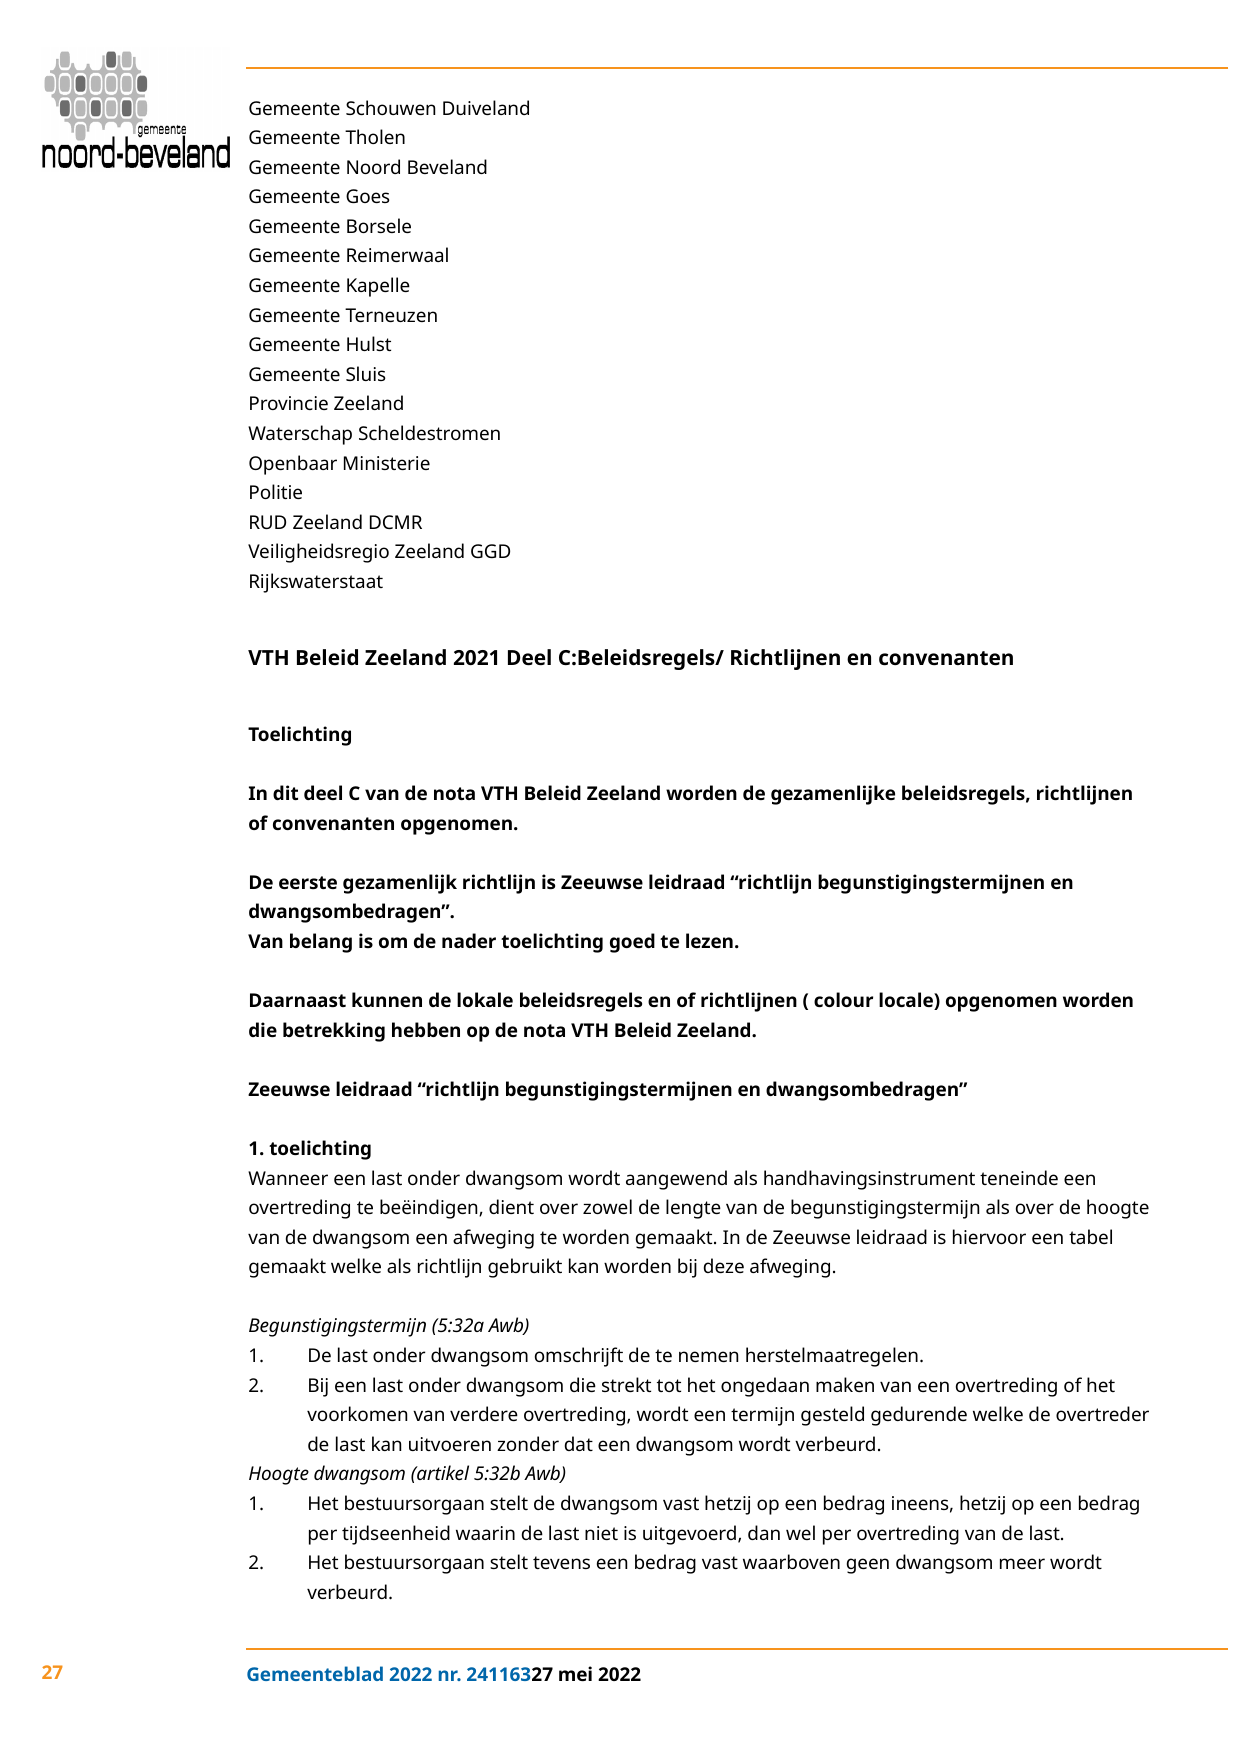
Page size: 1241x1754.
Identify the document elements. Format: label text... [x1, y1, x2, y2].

list Bij een last onder dwangsom die strekt tot het ongedaan maken van een overtreding of het voorkomen van verdere overtreding, wordt een termijn gesteld gedurende welke de overtreder de last kan uitvoeren zonder dat een dwangsom wordt verbeurd. [248, 1372, 1152, 1457]
text Daarnaast kunnen de lokale beleidsregels en of richtlijnen ( colour locale) opgenomen worden die betrekking hebben op de nota VTH Beleid Zeeland. [248, 987, 1152, 1043]
text Gemeente Borsele [248, 213, 1152, 239]
text Gemeente Noord Beveland [248, 154, 1152, 180]
text Gemeente Kapelle [248, 272, 1152, 298]
text Wanneer een last onder dwangsom wordt aangewend als handhavingsinstrument teneinde een overtreding te beëindigen, dient over zowel de lengte van de begunstigingstermijn als over de hoogte van de dwangsom een afweging te worden gemaakt. In de Zeeuwse leidraad is hiervoor een tabel gemaakt welke als richtlijn gebruikt kan worden bij deze afweging. [248, 1165, 1152, 1279]
text Gemeente Sluis [248, 361, 1152, 387]
text Provincie Zeeland [248, 391, 1152, 416]
text In dit deel C van de nota VTH Beleid Zeeland worden de gezamenlijke beleidsregels, richtlijnen of convenanten opgenomen. [248, 780, 1152, 836]
text RUD Zeeland DCMR [248, 509, 1152, 535]
list Het bestuursorgaan stelt tevens een bedrag vast waarboven geen dwangsom meer wordt verbeurd. [248, 1549, 1152, 1605]
text Gemeente Tholen [248, 124, 1152, 150]
picture [41, 47, 231, 172]
text Waterschap Scheldestromen [248, 420, 1152, 446]
text De eerste gezamenlijk richtlijn is Zeeuwse leidraad “richtlijn begunstigingstermijnen en dwangsombedragen”. [248, 869, 1152, 924]
text Zeeuwse leidraad “richtlijn begunstigingstermijnen en dwangsombedragen” [248, 1076, 1152, 1102]
text Van belang is om de nader toelichting goed te lezen. [248, 928, 1152, 954]
text VTH Beleid Zeeland 2021 Deel C:Beleidsregels/ Richtlijnen en convenanten [248, 643, 1152, 672]
text Gemeente Hulst [248, 331, 1152, 357]
text 1. toelichting [248, 1135, 1152, 1161]
text Gemeente Schouwen Duiveland [248, 95, 1152, 121]
list Het bestuursorgaan stelt de dwangsom vast hetzij op een bedrag ineens, hetzij op een bedrag per tijdseenheid waarin de last niet is uitgevoerd, dan wel per overtreding van de last. [248, 1490, 1152, 1546]
text Hoogte dwangsom (artikel 5:32b Awb) [248, 1461, 1152, 1486]
text Politie [248, 479, 1152, 505]
text Gemeente Goes [248, 183, 1152, 209]
text Gemeente Terneuzen [248, 302, 1152, 328]
text Gemeente Reimerwaal [248, 243, 1152, 268]
text Begunstigingstermijn (5:32a Awb) [248, 1313, 1152, 1338]
text Veiligheidsregio Zeeland GGD [248, 538, 1152, 564]
text Toelichting [248, 721, 1152, 747]
text Openbaar Ministerie [248, 450, 1152, 476]
list De last onder dwangsom omschrijft de te nemen herstelmaatregelen. [248, 1342, 1152, 1368]
text Rijkswaterstaat [248, 568, 1152, 594]
